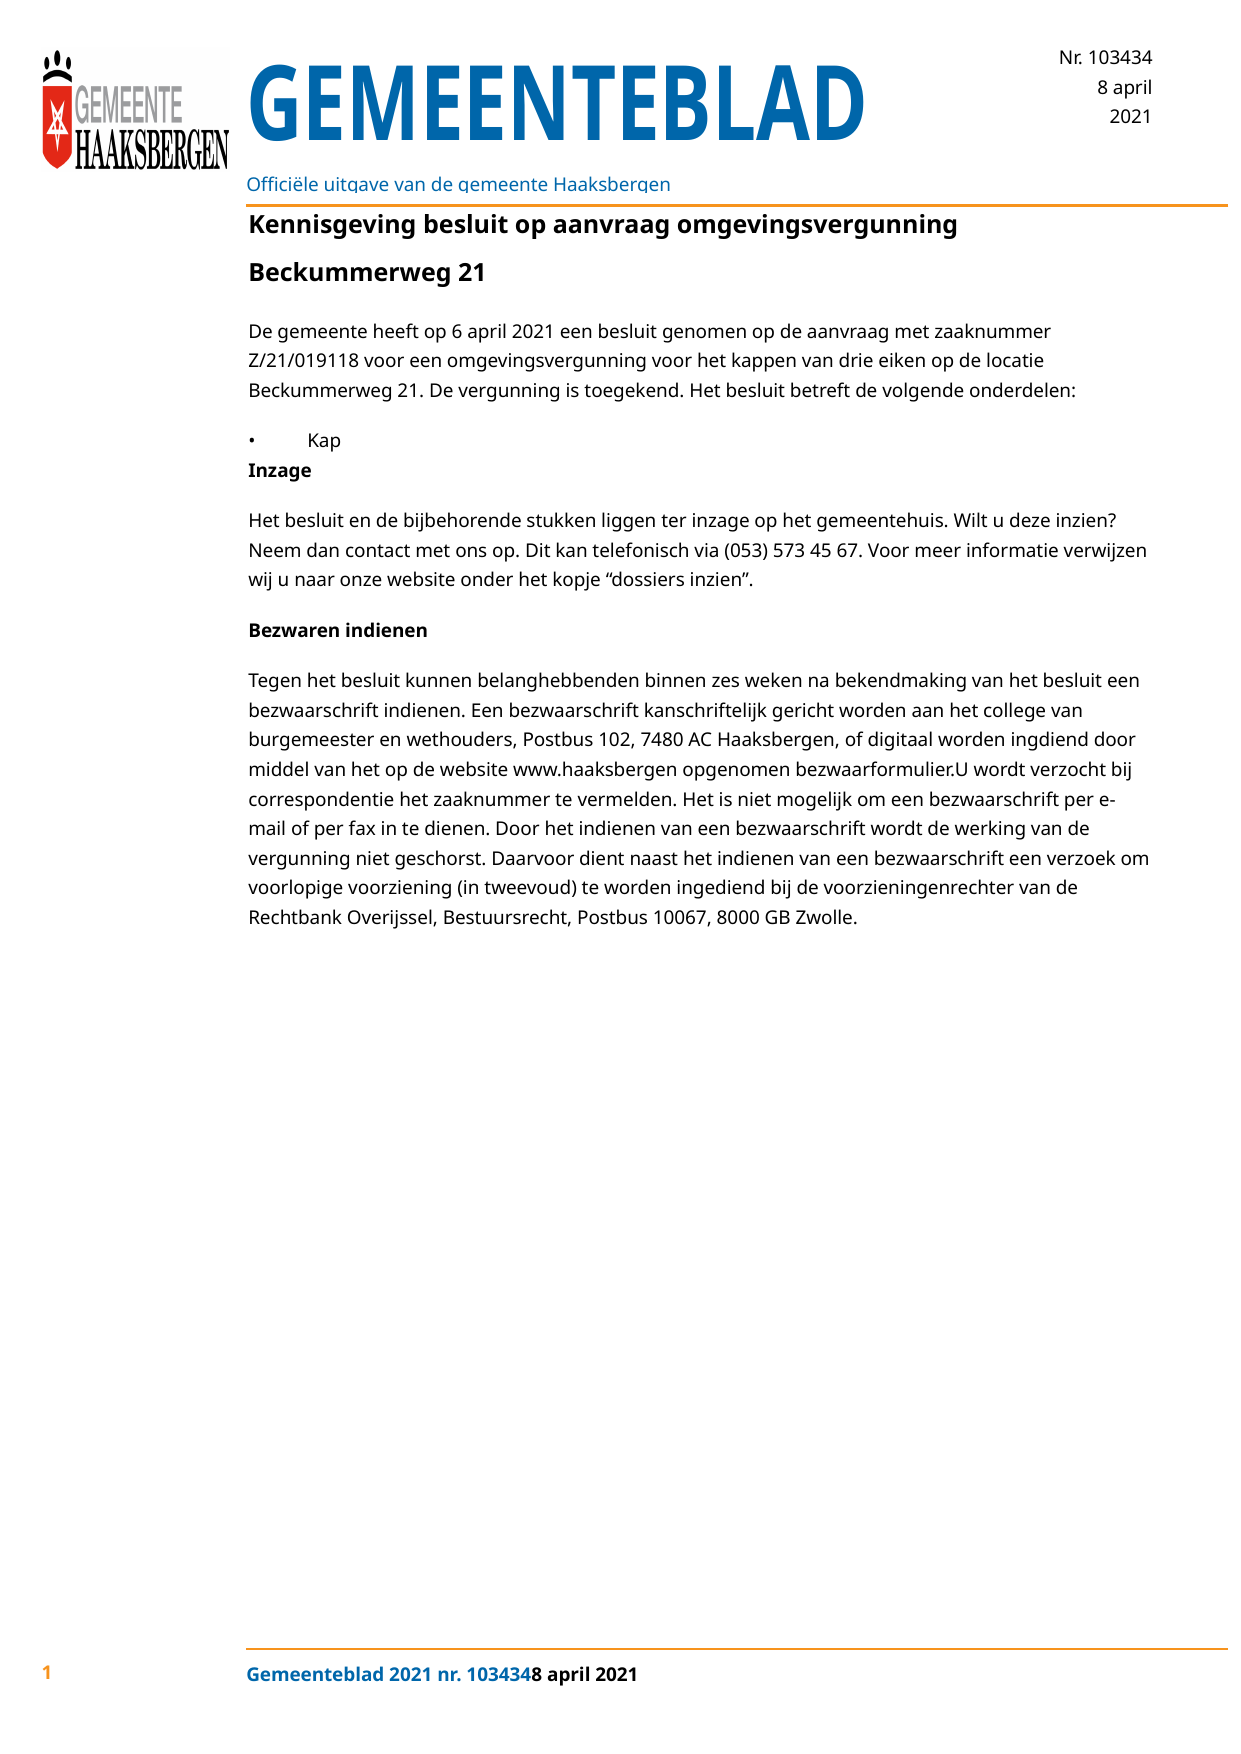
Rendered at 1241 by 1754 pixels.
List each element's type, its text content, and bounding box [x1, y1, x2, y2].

picture [41, 47, 231, 172]
list Kap [248, 427, 1152, 453]
text De gemeente heeft op 6 april 2021 een besluit genomen op de aanvraag met zaaknummer Z/21/019118 voor een omgevingsvergunning voor het kappen van drie eiken op de locatie Beckummerweg 21. De vergunning is toegekend. Het besluit betreft de volgende onderdelen: [248, 318, 1152, 403]
text Tegen het besluit kunnen belanghebbenden binnen zes weken na bekendmaking van het besluit een bezwaarschrift indienen. Een bezwaarschrift kanschriftelijk gericht worden aan het college van burgemeester en wethouders, Postbus 102, 7480 AC Haaksbergen, of digitaal worden ingdiend door middel van het op de website www.haaksbergen opgenomen bezwaarformulier.U wordt verzocht bij correspondentie het zaaknummer te vermelden. Het is niet mogelijk om een bezwaarschrift per e-mail of per fax in te dienen. Door het indienen van een bezwaarschrift wordt de werking van de vergunning niet geschorst. Daarvoor dient naast het indienen van een bezwaarschrift een verzoek om voorlopige voorziening (in tweevoud) te worden ingediend bij de voorzieningenrechter van de Rechtbank Overijssel, Bestuursrecht, Postbus 10067, 8000 GB Zwolle. [248, 667, 1152, 930]
text Bezwaren indienen [248, 617, 1152, 643]
text Het besluit en de bijbehorende stukken liggen ter inzage op het gemeentehuis. Wilt u deze inzien? Neem dan contact met ons op. Dit kan telefonisch via (053) 573 45 67. Voor meer informatie verwijzen wij u naar onze website onder het kopje “dossiers inzien”. [248, 507, 1152, 592]
text Inzage [248, 457, 1152, 483]
text Kennisgeving besluit op aanvraag omgevingsvergunning Beckummerweg 21 [248, 207, 1152, 288]
